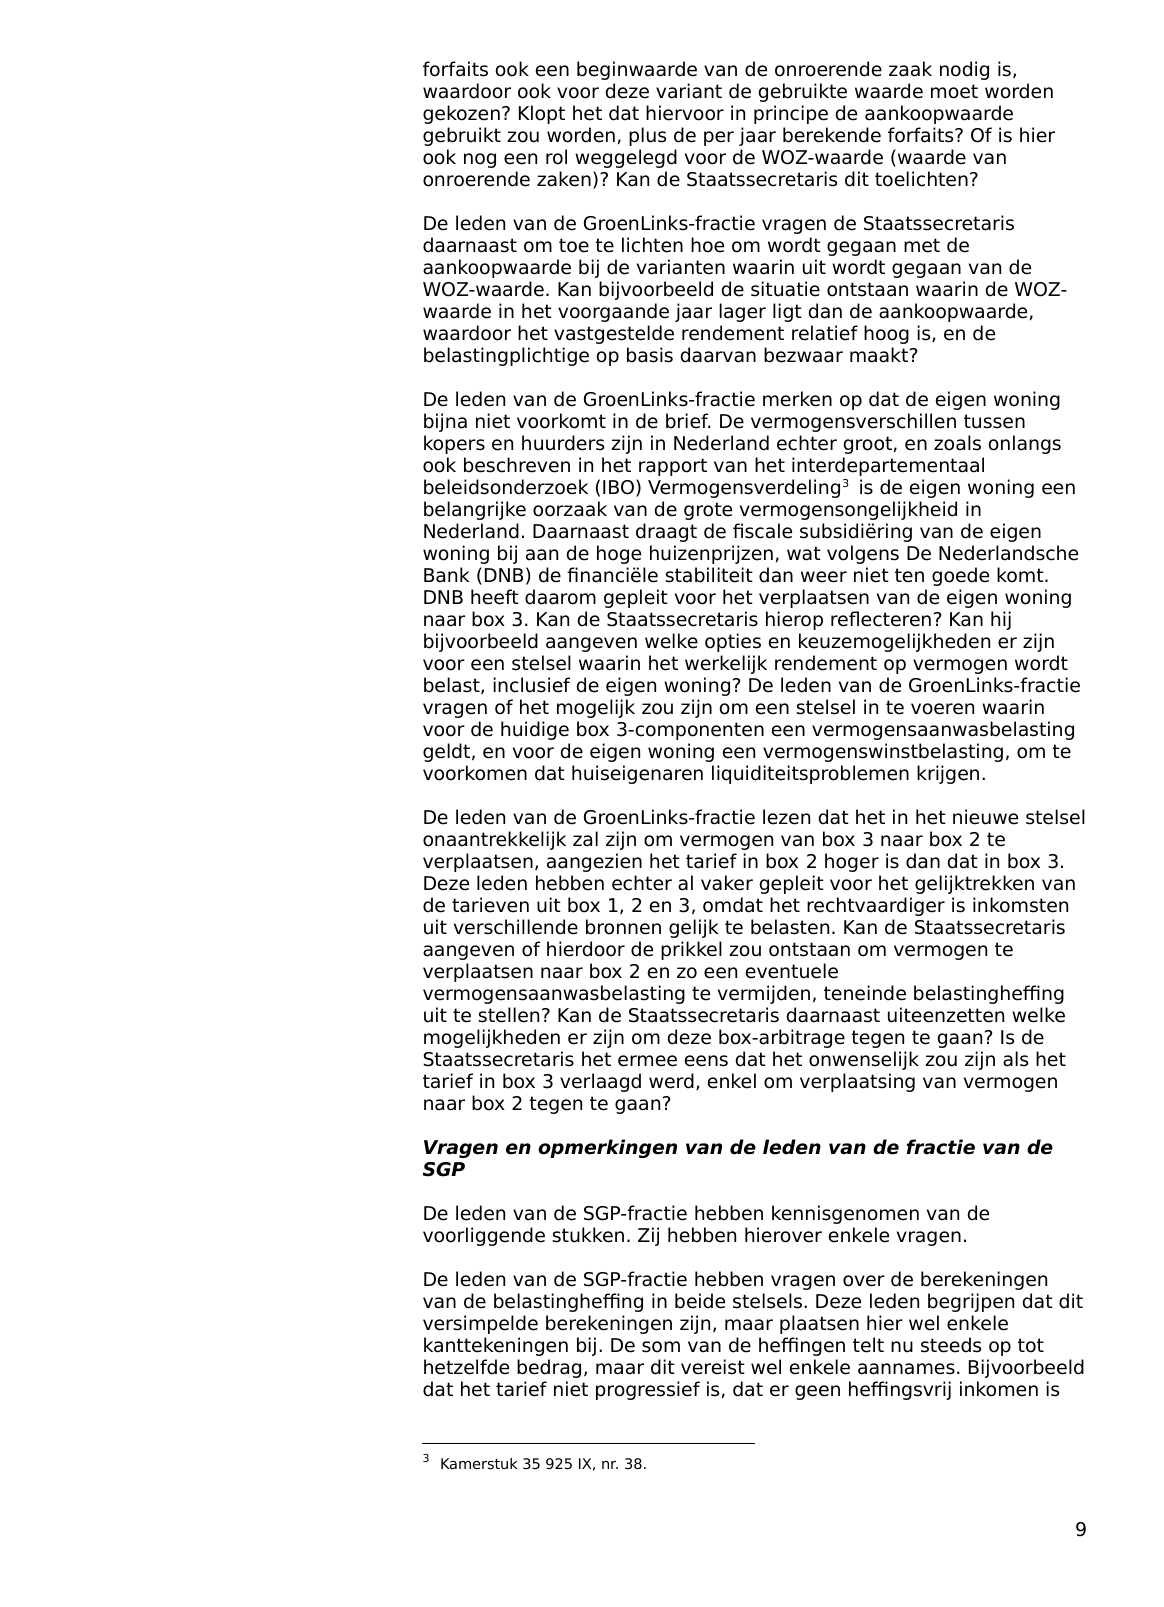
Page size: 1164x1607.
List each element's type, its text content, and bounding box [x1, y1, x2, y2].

text Kamerstuk 35 925 IX, nr. 38. [422, 1452, 1087, 1474]
subtitle Vragen en opmerkingen van de leden van de fractie van de SGP [422, 1137, 1087, 1181]
text De leden van de SGP-fractie hebben vragen over de berekeningen van de belastingheffing in beide stelsels. Deze leden begrijpen dat dit versimpelde berekeningen zijn, maar plaatsen hier wel enkele kanttekeningen bij. De som van de heffingen telt nu steeds op tot hetzelfde bedrag, maar dit vereist wel enkele aannames. Bijvoorbeeld dat het tarief niet progressief is, dat er geen heffingsvrij inkomen is [422, 1269, 1087, 1401]
text forfaits ook een beginwaarde van de onroerende zaak nodig is, waardoor ook voor deze variant de gebruikte waarde moet worden gekozen? Klopt het dat hiervoor in principe de aankoopwaarde gebruikt zou worden, plus de per jaar berekende forfaits? Of is hier ook nog een rol weggelegd voor de WOZ-waarde (waarde van onroerende zaken)? Kan de Staatssecretaris dit toelichten? [422, 59, 1087, 191]
text De leden van de GroenLinks-fractie vragen de Staatssecretaris daarnaast om toe te lichten hoe om wordt gegaan met de aankoopwaarde bij de varianten waarin uit wordt gegaan van de WOZ-waarde. Kan bijvoorbeeld de situatie ontstaan waarin de WOZ-waarde in het voorgaande jaar lager ligt dan de aankoopwaarde, waardoor het vastgestelde rendement relatief hoog is, en de belastingplichtige op basis daarvan bezwaar maakt? [422, 213, 1087, 367]
text De leden van de SGP-fractie hebben kennisgenomen van de voorliggende stukken. Zij hebben hierover enkele vragen. [422, 1203, 1087, 1247]
text De leden van de GroenLinks-fractie lezen dat het in het nieuwe stelsel onaantrekkelijk zal zijn om vermogen van box 3 naar box 2 te verplaatsen, aangezien het tarief in box 2 hoger is dan dat in box 3. Deze leden hebben echter al vaker gepleit voor het gelijktrekken van de tarieven uit box 1, 2 en 3, omdat het rechtvaardiger is inkomsten uit verschillende bronnen gelijk te belasten. Kan de Staatssecretaris aangeven of hierdoor de prikkel zou ontstaan om vermogen te verplaatsen naar box 2 en zo een eventuele vermogensaanwasbelasting te vermijden, teneinde belastingheffing uit te stellen? Kan de Staatssecretaris daarnaast uiteenzetten welke mogelijkheden er zijn om deze box-arbitrage tegen te gaan? Is de Staatssecretaris het ermee eens dat het onwenselijk zou zijn als het tarief in box 3 verlaagd werd, enkel om verplaatsing van vermogen naar box 2 tegen te gaan? [422, 807, 1087, 1115]
text De leden van de GroenLinks-fractie merken op dat de eigen woning bijna niet voorkomt in de brief. De vermogensverschillen tussen kopers en huurders zijn in Nederland echter groot, en zoals onlangs ook beschreven in het rapport van het interdepartementaal beleidsonderzoek (IBO) Vermogensverdeling is de eigen woning een belangrijke oorzaak van de grote vermogensongelijkheid in Nederland. Daarnaast draagt de fiscale subsidiëring van de eigen woning bij aan de hoge huizenprijzen, wat volgens De Nederlandsche Bank (DNB) de financiële stabiliteit dan weer niet ten goede komt. DNB heeft daarom gepleit voor het verplaatsen van de eigen woning naar box 3. Kan de Staatssecretaris hierop reflecteren? Kan hij bijvoorbeeld aangeven welke opties en keuzemogelijkheden er zijn voor een stelsel waarin het werkelijk rendement op vermogen wordt belast, inclusief de eigen woning? De leden van de GroenLinks-fractie vragen of het mogelijk zou zijn om een stelsel in te voeren waarin voor de huidige box 3-componenten een vermogensaanwasbelasting geldt, en voor de eigen woning een vermogenswinstbelasting, om te voorkomen dat huiseigenaren liquiditeitsproblemen krijgen. [422, 389, 1087, 785]
